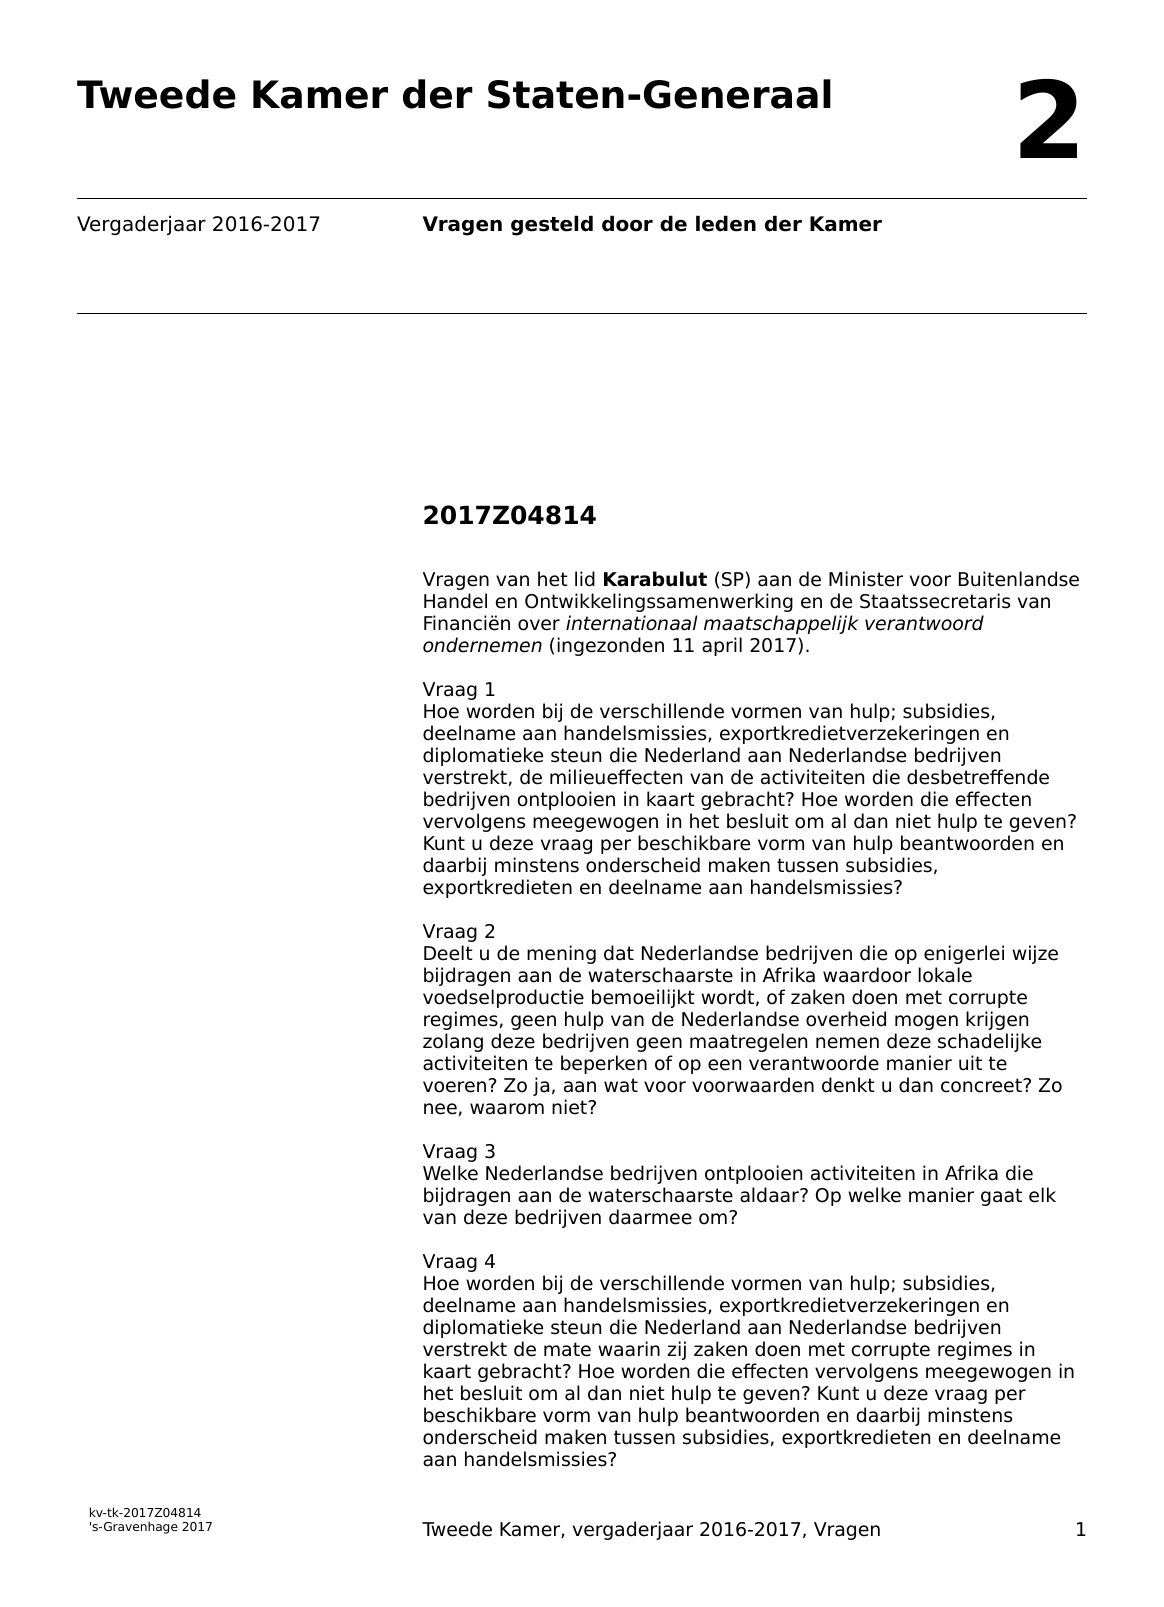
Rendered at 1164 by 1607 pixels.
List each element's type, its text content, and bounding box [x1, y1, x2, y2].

text Vraag 4 [422, 1251, 1087, 1273]
text Vragen van het lid Karabulut (SP) aan de Minister voor Buitenlandse Handel en Ontwikkelingssamenwerking en de Staatssecretaris van Financiën over internationaal maatschappelijk verantwoord ondernemen (ingezonden 11 april 2017). [422, 569, 1087, 657]
text Vraag 1 [422, 679, 1087, 701]
table_cell Vragen gesteld door de leden der Kamer [422, 199, 1087, 313]
text kv-tk-2017Z04814 [88, 1506, 323, 1520]
text Vraag 2 [422, 921, 1087, 943]
text Hoe worden bij de verschillende vormen van hulp; subsidies, deelname aan handelsmissies, exportkredietverzekeringen en diplomatieke steun die Nederland aan Nederlandse bedrijven verstrekt, de milieueffecten van de activiteiten die desbetreffende bedrijven ontplooien in kaart gebracht? Hoe worden die effecten vervolgens meegewogen in het besluit om al dan niet hulp te geven? Kunt u deze vraag per beschikbare vorm van hulp beantwoorden en daarbij minstens onderscheid maken tussen subsidies, exportkredieten en deelname aan handelsmissies? [422, 701, 1087, 899]
text Welke Nederlandse bedrijven ontplooien activiteiten in Afrika die bijdragen aan de waterschaarste aldaar? Op welke manier gaat elk van deze bedrijven daarmee om? [422, 1163, 1087, 1229]
text Hoe worden bij de verschillende vormen van hulp; subsidies, deelname aan handelsmissies, exportkredietverzekeringen en diplomatieke steun die Nederland aan Nederlandse bedrijven verstrekt de mate waarin zij zaken doen met corrupte regimes in kaart gebracht? Hoe worden die effecten vervolgens meegewogen in het besluit om al dan niet hulp te geven? Kunt u deze vraag per beschikbare vorm van hulp beantwoorden en daarbij minstens onderscheid maken tussen subsidies, exportkredieten en deelname aan handelsmissies? [422, 1273, 1087, 1471]
table_header Tweede Kamer der Staten-Generaal [77, 59, 886, 198]
table_cell Vergaderjaar 2016-2017 [77, 199, 422, 313]
table_header 2 [886, 59, 1087, 198]
text 2017Z04814 [422, 501, 1087, 531]
text Deelt u de mening dat Nederlandse bedrijven die op enigerlei wijze bijdragen aan de waterschaarste in Afrika waardoor lokale voedselproductie bemoeilijkt wordt, of zaken doen met corrupte regimes, geen hulp van de Nederlandse overheid mogen krijgen zolang deze bedrijven geen maatregelen nemen deze schadelijke activiteiten te beperken of op een verantwoorde manier uit te voeren? Zo ja, aan wat voor voorwaarden denkt u dan concreet? Zo nee, waarom niet? [422, 943, 1087, 1119]
text 's-Gravenhage 2017 [88, 1520, 323, 1534]
text Vraag 3 [422, 1141, 1087, 1163]
